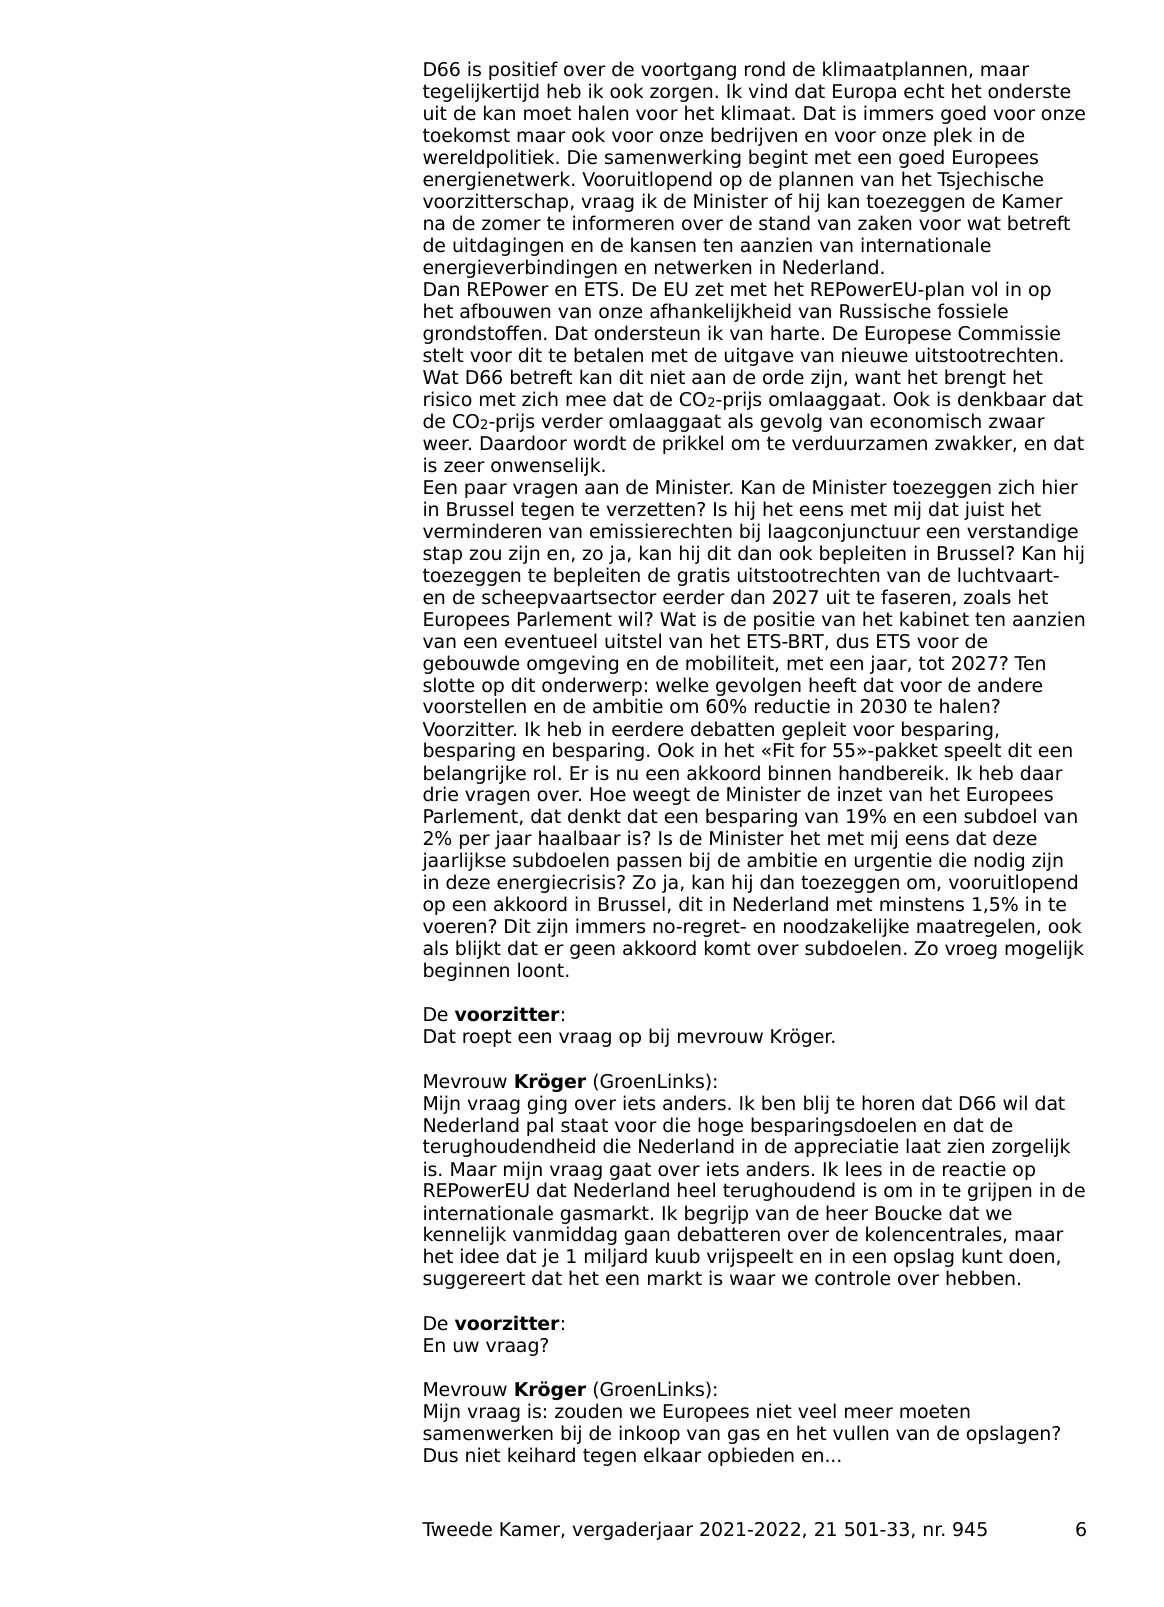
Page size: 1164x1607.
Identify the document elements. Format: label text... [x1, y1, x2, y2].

text En uw vraag? [422, 1334, 1087, 1356]
text Een paar vragen aan de Minister. Kan de Minister toezeggen zich hier in Brussel tegen te verzetten? Is hij het eens met mij dat juist het verminderen van emissierechten bij laagconjunctuur een verstandige stap zou zijn en, zo ja, kan hij dit dan ook bepleiten in Brussel? Kan hij toezeggen te bepleiten de gratis uitstootrechten van de luchtvaart- en de scheepvaartsector eerder dan 2027 uit te faseren, zoals het Europees Parlement wil? Wat is de positie van het kabinet ten aanzien van een eventueel uitstel van het ETS-BRT, dus ETS voor de gebouwde omgeving en de mobiliteit, met een jaar, tot 2027? Ten slotte op dit onderwerp: welke gevolgen heeft dat voor de andere voorstellen en de ambitie om 60% reductie in 2030 te halen? [422, 477, 1087, 718]
text Mevrouw Kröger (GroenLinks): [422, 1071, 1087, 1092]
text Mijn vraag ging over iets anders. Ik ben blij te horen dat D66 wil dat Nederland pal staat voor die hoge besparingsdoelen en dat de terughoudendheid die Nederland in de appreciatie laat zien zorgelijk is. Maar mijn vraag gaat over iets anders. Ik lees in de reactie op REPowerEU dat Nederland heel terughoudend is om in te grijpen in de internationale gasmarkt. Ik begrijp van de heer Boucke dat we kennelijk vanmiddag gaan debatteren over de kolencentrales, maar het idee dat je 1 miljard kuub vrijspeelt en in een opslag kunt doen, suggereert dat het een markt is waar we controle over hebben. [422, 1092, 1087, 1290]
text Dat roept een vraag op bij mevrouw Kröger. [422, 1026, 1087, 1048]
text De voorzitter: [422, 1004, 1087, 1026]
text Voorzitter. Ik heb in eerdere debatten gepleit voor besparing, besparing en besparing. Ook in het «Fit for 55»-pakket speelt dit een belangrijke rol. Er is nu een akkoord binnen handbereik. Ik heb daar drie vragen over. Hoe weegt de Minister de inzet van het Europees Parlement, dat denkt dat een besparing van 19% en een subdoel van 2% per jaar haalbaar is? Is de Minister het met mij eens dat deze jaarlijkse subdoelen passen bij de ambitie en urgentie die nodig zijn in deze energiecrisis? Zo ja, kan hij dan toezeggen om, vooruitlopend op een akkoord in Brussel, dit in Nederland met minstens 1,5% in te voeren? Dit zijn immers no-regret- en noodzakelijke maatregelen, ook als blijkt dat er geen akkoord komt over subdoelen. Zo vroeg mogelijk beginnen loont. [422, 718, 1087, 982]
text Mevrouw Kröger (GroenLinks): [422, 1379, 1087, 1401]
text Dan REPower en ETS. De EU zet met het REPowerEU-plan vol in op het afbouwen van onze afhankelijkheid van Russische fossiele grondstoffen. Dat ondersteun ik van harte. De Europese Commissie stelt voor dit te betalen met de uitgave van nieuwe uitstootrechten. Wat D66 betreft kan dit niet aan de orde zijn, want het brengt het risico met zich mee dat de CO2-prijs omlaaggaat. Ook is denkbaar dat de CO2-prijs verder omlaaggaat als gevolg van economisch zwaar weer. Daardoor wordt de prikkel om te verduurzamen zwakker, en dat is zeer onwenselijk. [422, 279, 1087, 477]
text Mijn vraag is: zouden we Europees niet veel meer moeten samenwerken bij de inkoop van gas en het vullen van de opslagen? Dus niet keihard tegen elkaar opbieden en... [422, 1401, 1087, 1467]
text D66 is positief over de voortgang rond de klimaatplannen, maar tegelijkertijd heb ik ook zorgen. Ik vind dat Europa echt het onderste uit de kan moet halen voor het klimaat. Dat is immers goed voor onze toekomst maar ook voor onze bedrijven en voor onze plek in de wereldpolitiek. Die samenwerking begint met een goed Europees energienetwerk. Vooruitlopend op de plannen van het Tsjechische voorzitterschap, vraag ik de Minister of hij kan toezeggen de Kamer na de zomer te informeren over de stand van zaken voor wat betreft de uitdagingen en de kansen ten aanzien van internationale energieverbindingen en netwerken in Nederland. [422, 59, 1087, 279]
text De voorzitter: [422, 1312, 1087, 1334]
